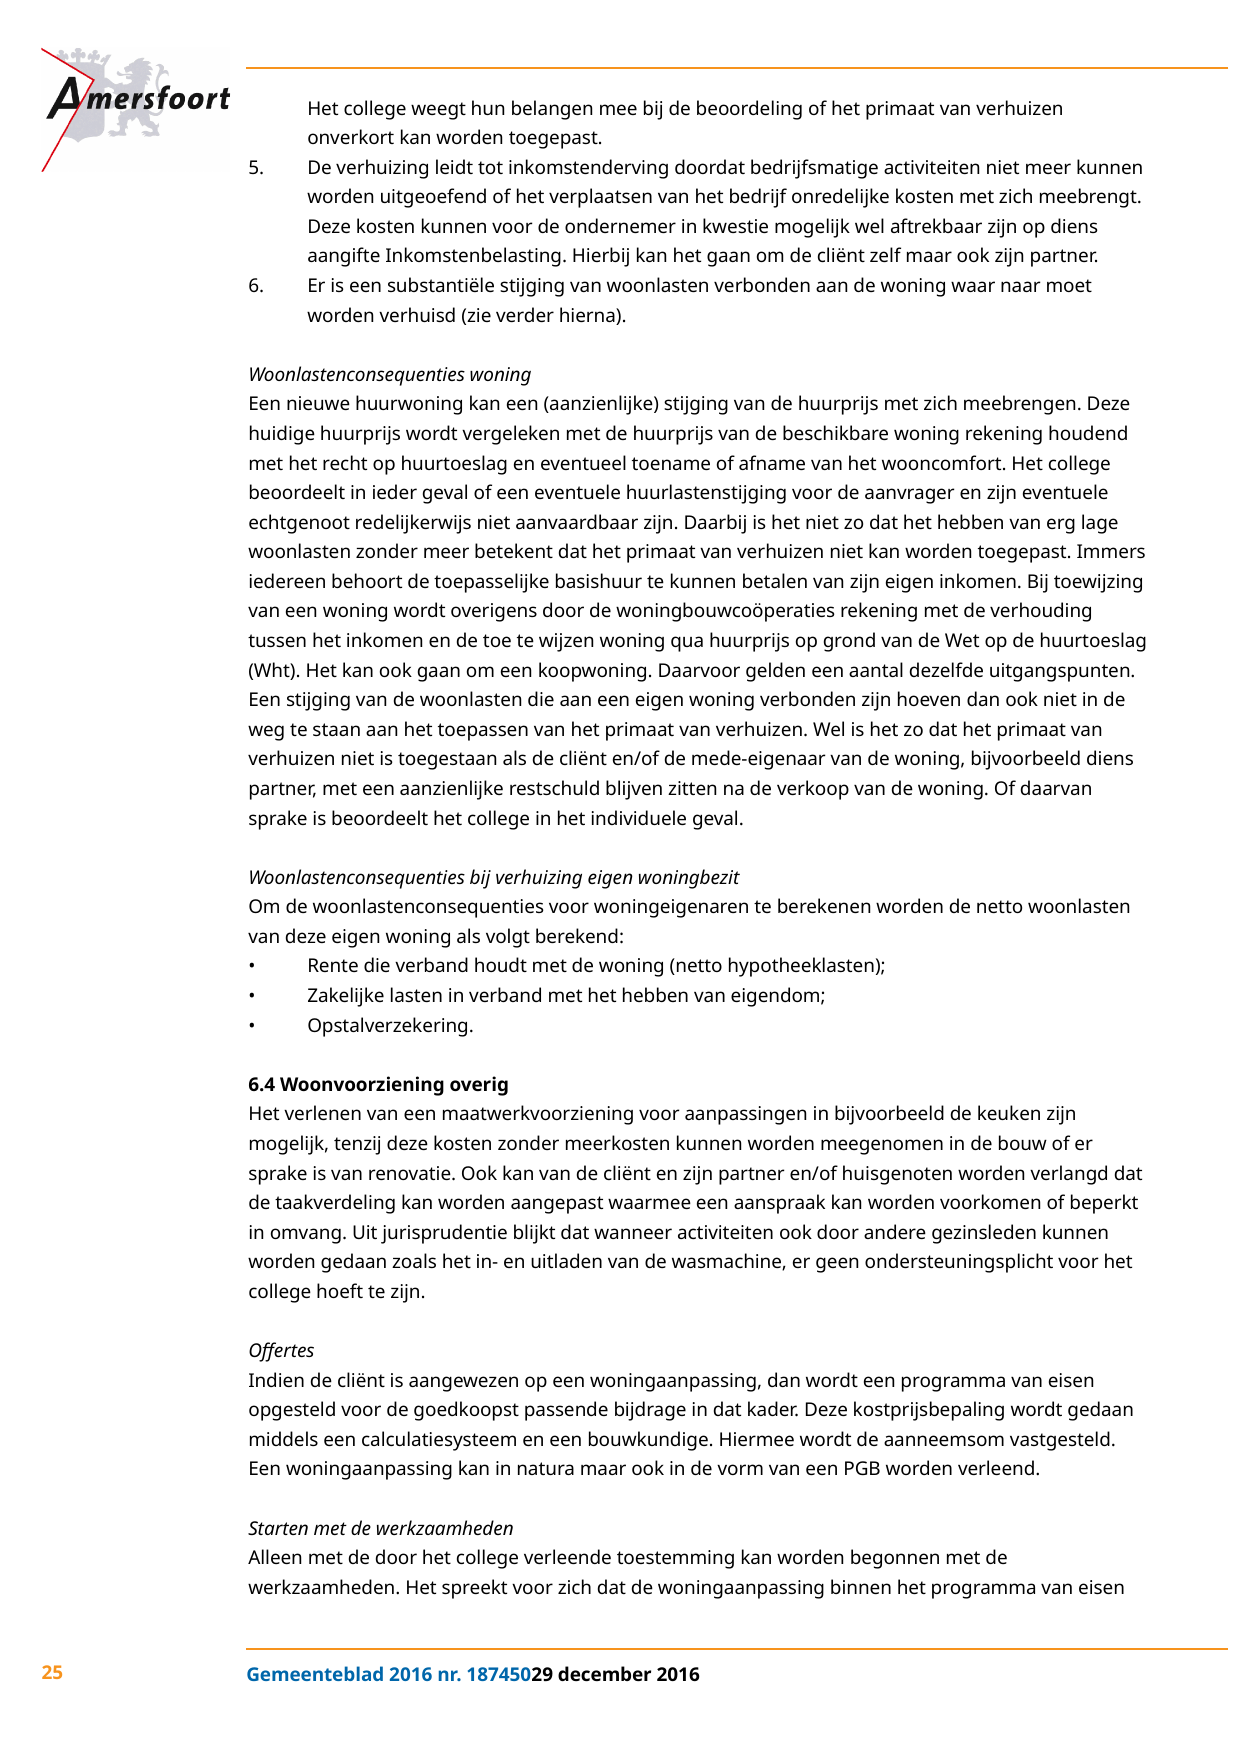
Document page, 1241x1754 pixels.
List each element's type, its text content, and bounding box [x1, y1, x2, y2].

list Opstalverzekering. [248, 1012, 1152, 1038]
text Woonlastenconsequenties woning [248, 361, 1152, 387]
text Alleen met de door het college verleende toestemming kan worden begonnen met de werkzaamheden. Het spreekt voor zich dat de woningaanpassing binnen het programma van eisen [248, 1544, 1152, 1600]
picture [41, 47, 231, 172]
text Een nieuwe huurwoning kan een (aanzienlijke) stijging van de huurprijs met zich meebrengen. Deze huidige huurprijs wordt vergeleken met de huurprijs van de beschikbare woning rekening houdend met het recht op huurtoeslag en eventueel toename of afname van het wooncomfort. Het college beoordeelt in ieder geval of een eventuele huurlastenstijging voor de aanvrager en zijn eventuele echtgenoot redelijkerwijs niet aanvaardbaar zijn. Daarbij is het niet zo dat het hebben van erg lage woonlasten zonder meer betekent dat het primaat van verhuizen niet kan worden toegepast. Immers iedereen behoort de toepasselijke basishuur te kunnen betalen van zijn eigen inkomen. Bij toewijzing van een woning wordt overigens door de woningbouwcoöperaties rekening met de verhouding tussen het inkomen en de toe te wijzen woning qua huurprijs op grond van de Wet op de huurtoeslag (Wht). Het kan ook gaan om een koopwoning. Daarvoor gelden een aantal dezelfde uitgangspunten. Een stijging van de woonlasten die aan een eigen woning verbonden zijn hoeven dan ook niet in de weg te staan aan het toepassen van het primaat van verhuizen. Wel is het zo dat het primaat van verhuizen niet is toegestaan als de cliënt en/of de mede-eigenaar van de woning, bijvoorbeeld diens partner, met een aanzienlijke restschuld blijven zitten na de verkoop van de woning. Of daarvan sprake is beoordeelt het college in het individuele geval. [248, 391, 1152, 831]
list Er is een substantiële stijging van woonlasten verbonden aan de woning waar naar moet worden verhuisd (zie verder hierna). [248, 272, 1152, 328]
list De verhuizing leidt tot inkomstenderving doordat bedrijfsmatige activiteiten niet meer kunnen worden uitgeoefend of het verplaatsen van het bedrijf onredelijke kosten met zich meebrengt. Deze kosten kunnen voor de ondernemer in kwestie mogelijk wel aftrekbaar zijn op diens aangifte Inkomstenbelasting. Hierbij kan het gaan om de cliënt zelf maar ook zijn partner. [248, 154, 1152, 268]
text Het verlenen van een maatwerkvoorziening voor aanpassingen in bijvoorbeeld de keuken zijn mogelijk, tenzij deze kosten zonder meerkosten kunnen worden meegenomen in de bouw of er sprake is van renovatie. Ook kan van de cliënt en zijn partner en/of huisgenoten worden verlangd dat de taakverdeling kan worden aangepast waarmee een aanspraak kan worden voorkomen of beperkt in omvang. Uit jurisprudentie blijkt dat wanneer activiteiten ook door andere gezinsleden kunnen worden gedaan zoals het in- en uitladen van de wasmachine, er geen ondersteuningsplicht voor het college hoeft te zijn. [248, 1101, 1152, 1304]
text 6.4 Woonvoorziening overig [248, 1071, 1152, 1097]
text Woonlastenconsequenties bij verhuizing eigen woningbezit [248, 864, 1152, 890]
text Offertes [248, 1337, 1152, 1363]
list Rente die verband houdt met de woning (netto hypotheeklasten); [248, 953, 1152, 978]
text Om de woonlastenconsequenties voor woningeigenaren te berekenen worden de netto woonlasten van deze eigen woning als volgt berekend: [248, 893, 1152, 949]
text Starten met de werkzaamheden [248, 1515, 1152, 1541]
list Het college weegt hun belangen mee bij de beoordeling of het primaat van verhuizen onverkort kan worden toegepast. [248, 95, 1152, 150]
text Indien de cliënt is aangewezen op een woningaanpassing, dan wordt een programma van eisen opgesteld voor de goedkoopst passende bijdrage in dat kader. Deze kostprijsbepaling wordt gedaan middels een calculatiesysteem en een bouwkundige. Hiermee wordt de aanneemsom vastgesteld. Een woningaanpassing kan in natura maar ook in de vorm van een PGB worden verleend. [248, 1367, 1152, 1481]
list Zakelijke lasten in verband met het hebben van eigendom; [248, 982, 1152, 1008]
